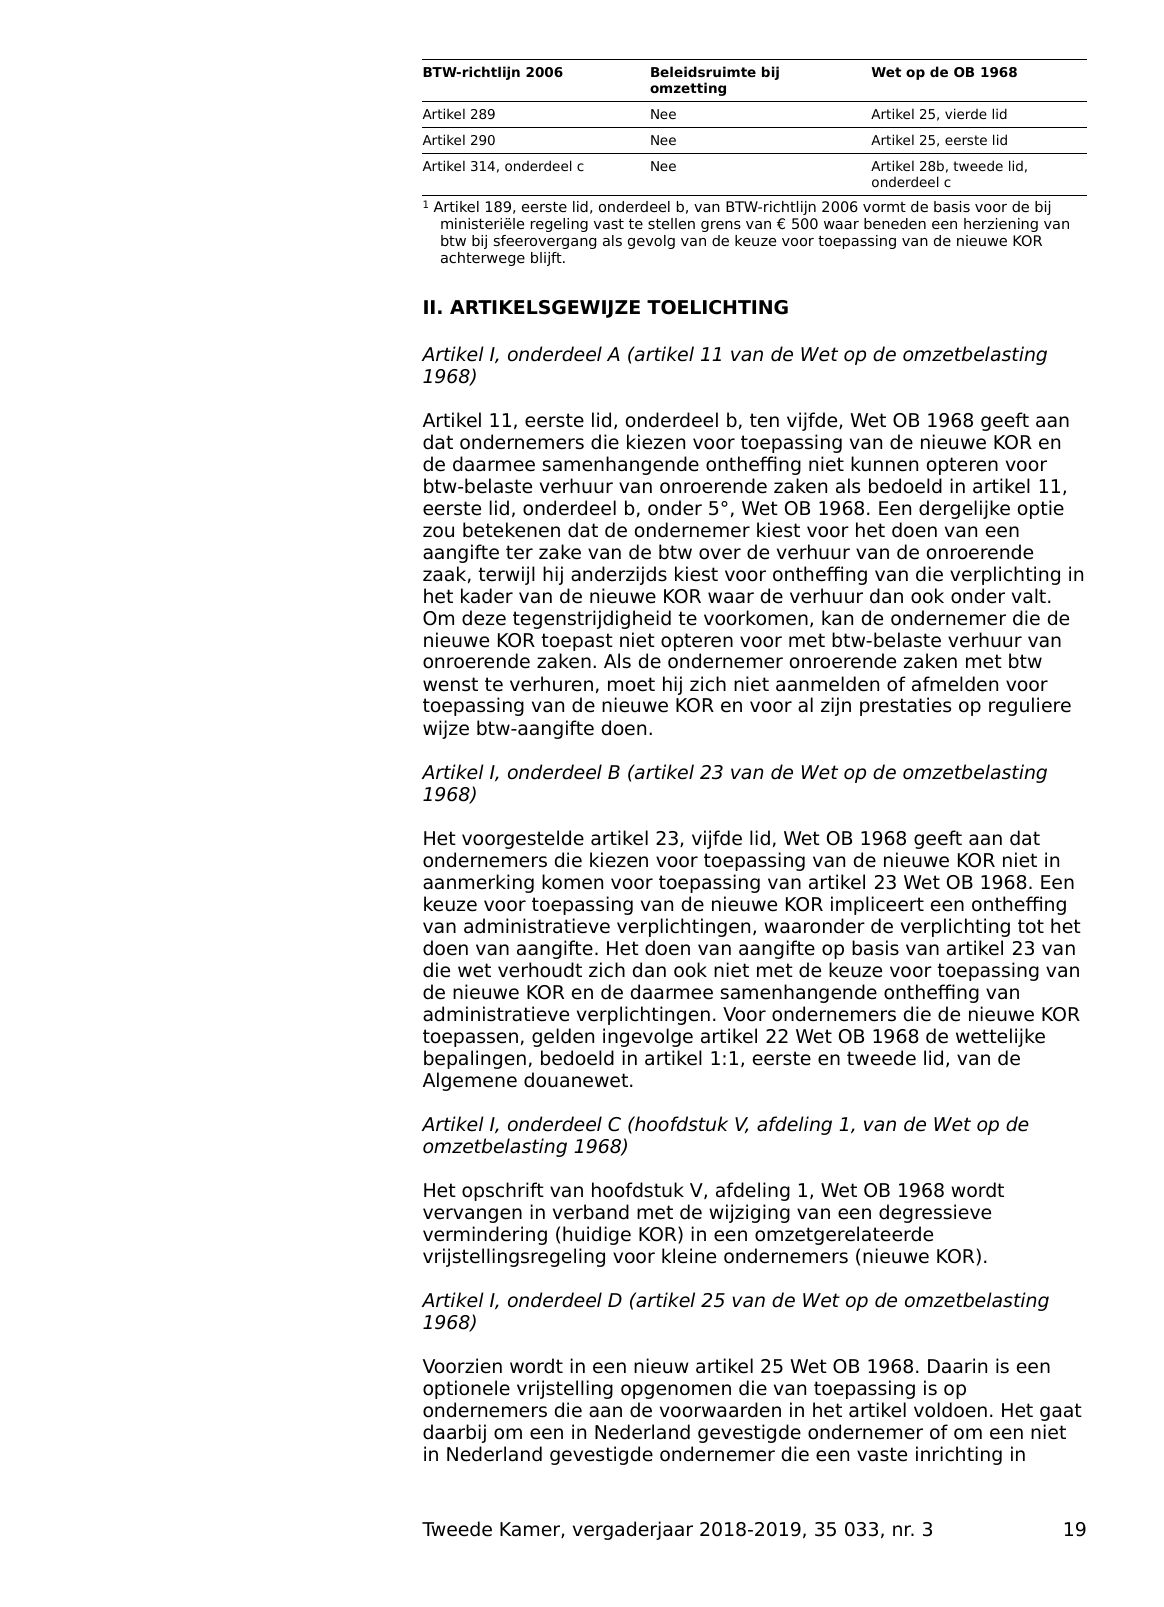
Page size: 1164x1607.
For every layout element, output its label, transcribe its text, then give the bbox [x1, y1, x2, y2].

table_cell Artikel 289 [422, 102, 644, 127]
table_cell Artikel 314, onderdeel c [422, 154, 644, 195]
table_cell Nee [644, 154, 865, 195]
table_cell Artikel 25, eerste lid [865, 128, 1087, 153]
subtitle Artikel I, onderdeel C (hoofdstuk V, afdeling 1, van de Wet op de omzetbelasting 1968) [422, 1114, 1087, 1158]
text Voorzien wordt in een nieuw artikel 25 Wet OB 1968. Daarin is een optionele vrijstelling opgenomen die van toepassing is op ondernemers die aan de voorwaarden in het artikel voldoen. Het gaat daarbij om een in Nederland gevestigde ondernemer of om een niet in Nederland gevestigde ondernemer die een vaste inrichting in [422, 1356, 1087, 1466]
table_cell Nee [644, 102, 865, 127]
text Artikel 11, eerste lid, onderdeel b, ten vijfde, Wet OB 1968 geeft aan dat ondernemers die kiezen voor toepassing van de nieuwe KOR en de daarmee samenhangende ontheffing niet kunnen opteren voor btw-belaste verhuur van onroerende zaken als bedoeld in artikel 11, eerste lid, onderdeel b, onder 5°, Wet OB 1968. Een dergelijke optie zou betekenen dat de ondernemer kiest voor het doen van een aangifte ter zake van de btw over de verhuur van de onroerende zaak, terwijl hij anderzijds kiest voor ontheffing van die verplichting in het kader van de nieuwe KOR waar de verhuur dan ook onder valt. Om deze tegenstrijdigheid te voorkomen, kan de ondernemer die de nieuwe KOR toepast niet opteren voor met btw-belaste verhuur van onroerende zaken. Als de ondernemer onroerende zaken met btw wenst te verhuren, moet hij zich niet aanmelden of afmelden voor toepassing van de nieuwe KOR en voor al zijn prestaties op reguliere wijze btw-aangifte doen. [422, 410, 1087, 739]
table_header Beleidsruimte bij omzetting [644, 60, 865, 101]
table_header Wet op de OB 1968 [865, 60, 1087, 101]
table_cell Artikel 28b, tweede lid, onderdeel c [865, 154, 1087, 195]
text Het voorgestelde artikel 23, vijfde lid, Wet OB 1968 geeft aan dat ondernemers die kiezen voor toepassing van de nieuwe KOR niet in aanmerking komen voor toepassing van artikel 23 Wet OB 1968. Een keuze voor toepassing van de nieuwe KOR impliceert een ontheffing van administratieve verplichtingen, waaronder de verplichting tot het doen van aangifte. Het doen van aangifte op basis van artikel 23 van die wet verhoudt zich dan ook niet met de keuze voor toepassing van de nieuwe KOR en de daarmee samenhangende ontheffing van administratieve verplichtingen. Voor ondernemers die de nieuwe KOR toepassen, gelden ingevolge artikel 22 Wet OB 1968 de wettelijke bepalingen, bedoeld in artikel 1:1, eerste en tweede lid, van de Algemene douanewet. [422, 828, 1087, 1091]
table_header BTW-richtlijn 2006 [422, 60, 644, 101]
subtitle Artikel I, onderdeel A (artikel 11 van de Wet op de omzetbelasting 1968) [422, 343, 1087, 387]
subtitle Artikel I, onderdeel D (artikel 25 van de Wet op de omzetbelasting 1968) [422, 1290, 1087, 1334]
table_cell Artikel 290 [422, 128, 644, 153]
table_cell Nee [644, 128, 865, 153]
subtitle II. ARTIKELSGEWIJZE TOELICHTING [422, 297, 1087, 318]
subtitle Artikel I, onderdeel B (artikel 23 van de Wet op de omzetbelasting 1968) [422, 762, 1087, 806]
text Het opschrift van hoofdstuk V, afdeling 1, Wet OB 1968 wordt vervangen in verband met de wijziging van een degressieve vermindering (huidige KOR) in een omzetgerelateerde vrijstellingsregeling voor kleine ondernemers (nieuwe KOR). [422, 1180, 1087, 1268]
table_cell 1 Artikel 189, eerste lid, onderdeel b, van BTW-richtlijn 2006 vormt de basis voor de bij ministeriële regeling vast te stellen grens van € 500 waar beneden een herziening van btw bij sfeerovergang als gevolg van de keuze voor toepassing van de nieuwe KOR achterwege blijft. [422, 196, 1087, 267]
table_cell Artikel 25, vierde lid [865, 102, 1087, 127]
